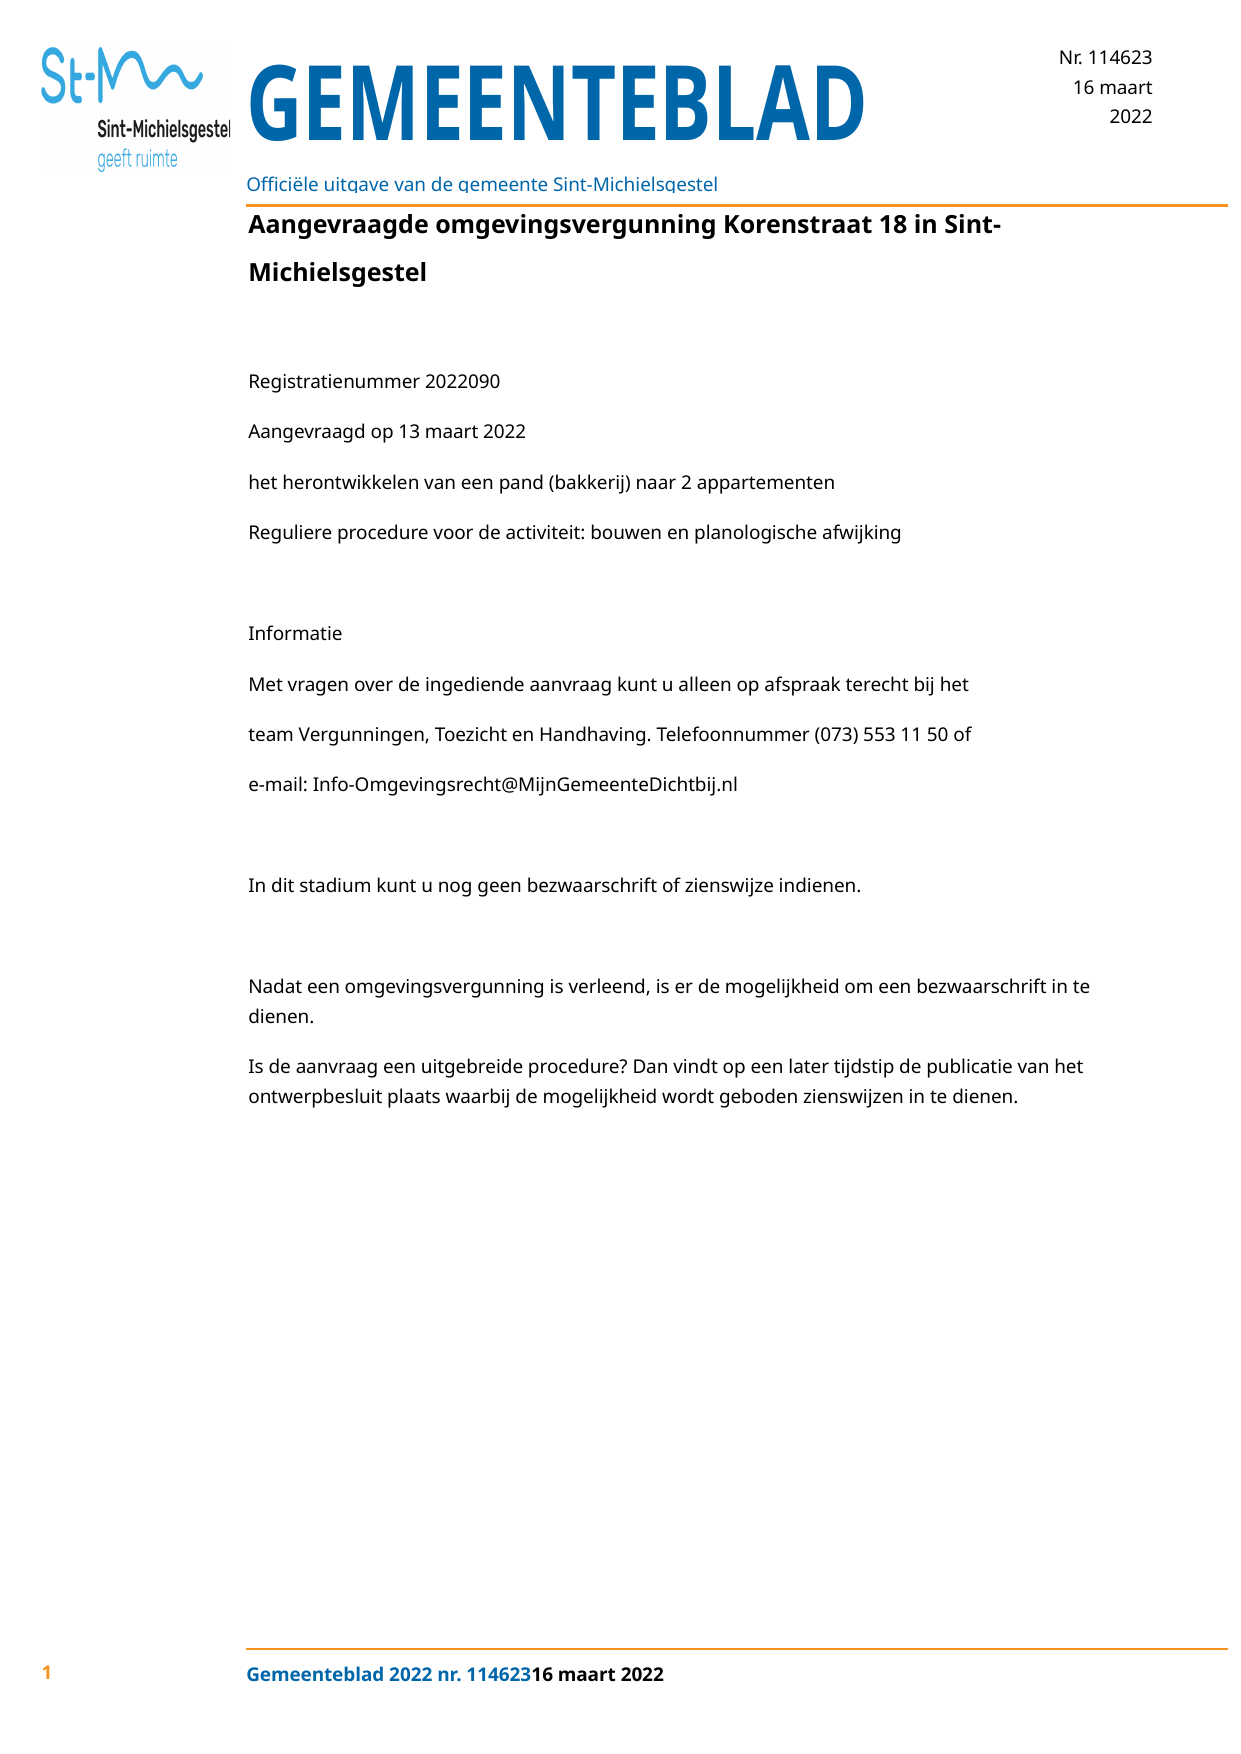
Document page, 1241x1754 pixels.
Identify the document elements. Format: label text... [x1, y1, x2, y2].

text Reguliere procedure voor de activiteit: bouwen en planologische afwijking [248, 519, 1152, 545]
text Nadat een omgevingsvergunning is verleend, is er de mogelijkheid om een bezwaarschrift in te dienen. [248, 973, 1152, 1029]
text In dit stadium kunt u nog geen bezwaarschrift of zienswijze indienen. [248, 872, 1152, 898]
picture [41, 47, 231, 172]
text e-mail: Info-Omgevingsrecht@MijnGemeenteDichtbij.nl [248, 772, 1152, 797]
text Is de aanvraag een uitgebreide procedure? Dan vindt op een later tijdstip de publicatie van het ontwerpbesluit plaats waarbij de mogelijkheid wordt geboden zienswijzen in te dienen. [248, 1053, 1152, 1109]
text het herontwikkelen van een pand (bakkerij) naar 2 appartementen [248, 469, 1152, 495]
text Met vragen over de ingediende aanvraag kunt u alleen op afspraak terecht bij het [248, 671, 1152, 697]
text Aangevraagde omgevingsvergunning Korenstraat 18 in Sint-Michielsgestel [248, 207, 1152, 288]
text team Vergunningen, Toezicht en Handhaving. Telefoonnummer (073) 553 11 50 of [248, 721, 1152, 747]
text Informatie [248, 620, 1152, 646]
text Aangevraagd op 13 maart 2022 [248, 419, 1152, 444]
text Registratienummer 2022090 [248, 368, 1152, 394]
